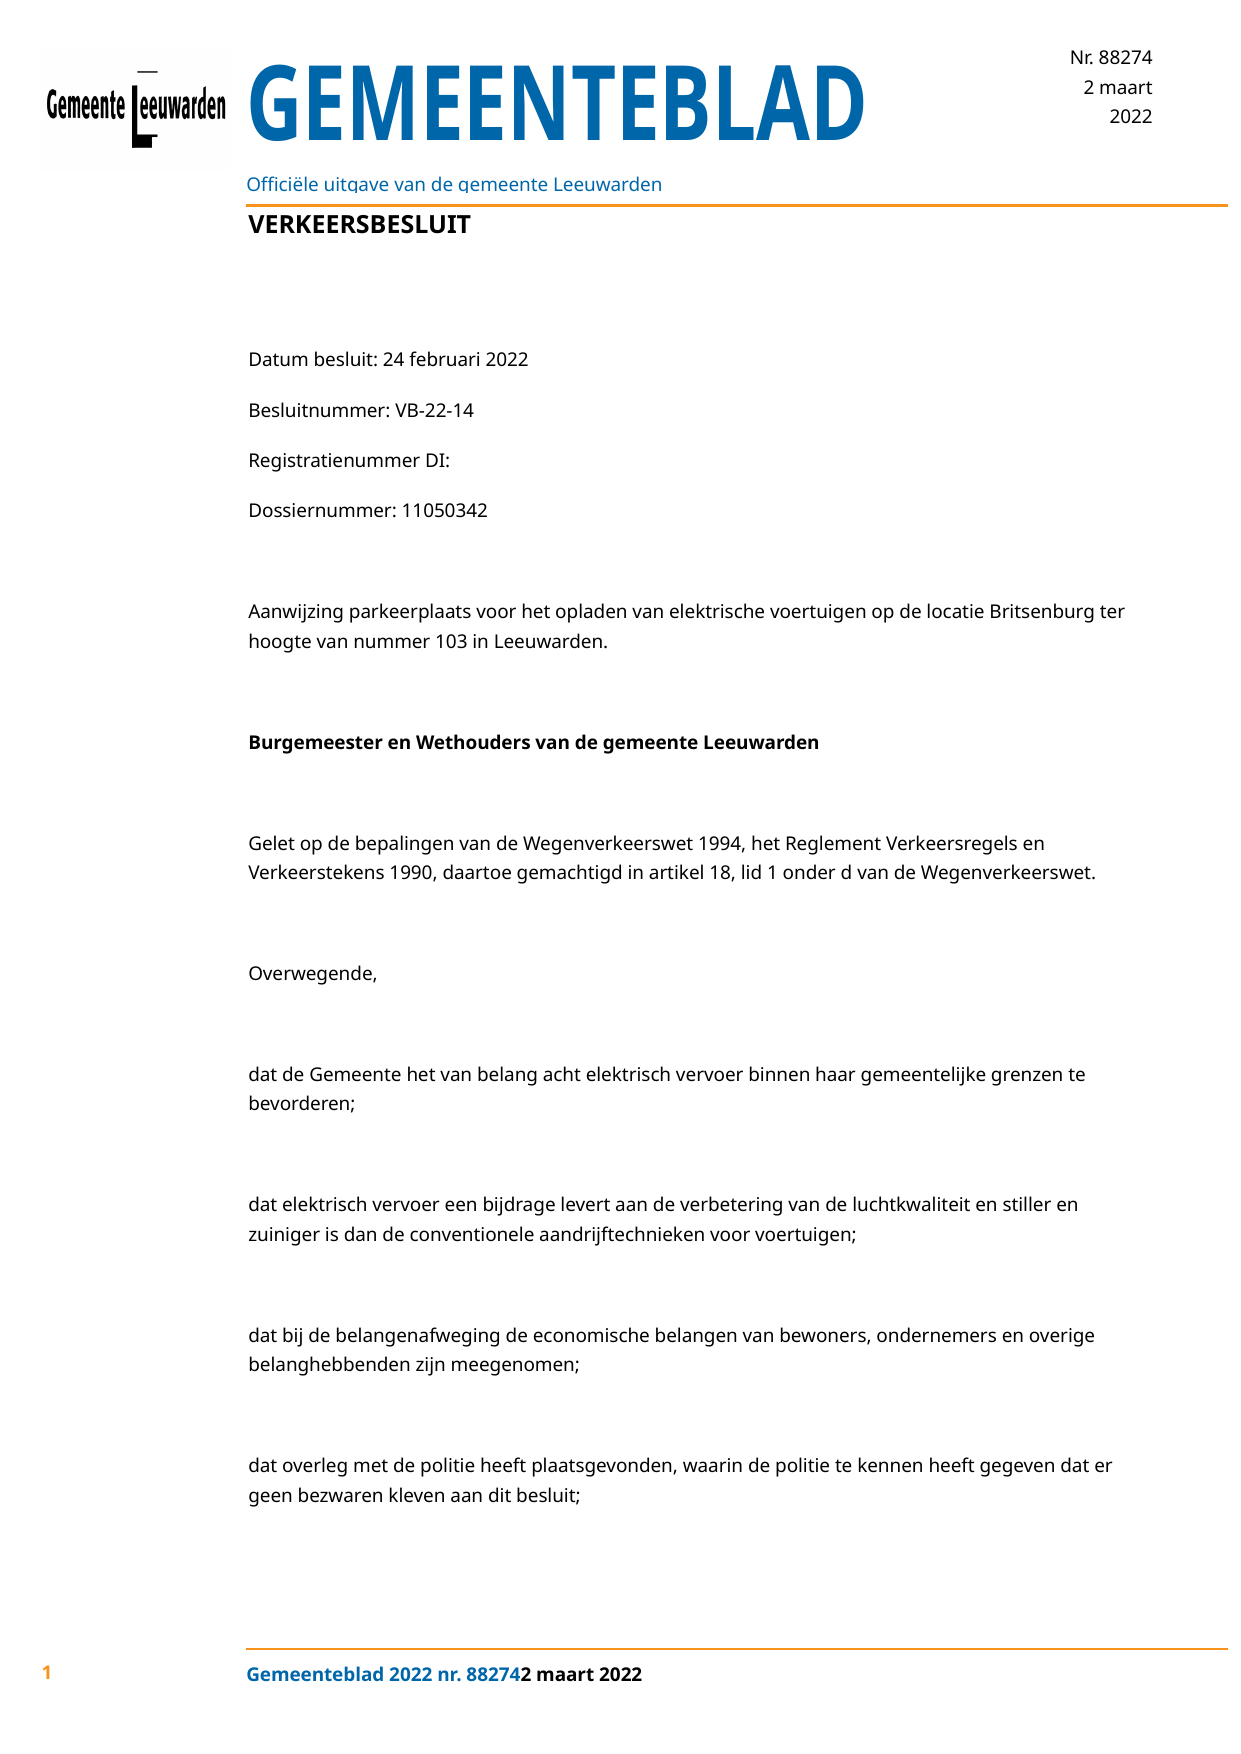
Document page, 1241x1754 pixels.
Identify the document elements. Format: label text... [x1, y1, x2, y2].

text Burgemeester en Wethouders van de gemeente Leeuwarden [248, 729, 1152, 755]
picture [41, 47, 231, 172]
text Overwegende, [248, 960, 1152, 986]
text dat bij de belangenafweging de economische belangen van bewoners, ondernemers en overige belanghebbenden zijn meegenomen; [248, 1322, 1152, 1377]
text dat de Gemeente het van belang acht elektrisch vervoer binnen haar gemeentelijke grenzen te bevorderen; [248, 1061, 1152, 1116]
text Gelet op de bepalingen van de Wegenverkeerswet 1994, het Reglement Verkeersregels en Verkeerstekens 1990, daartoe gemachtigd in artikel 18, lid 1 onder d van de Wegenverkeerswet. [248, 830, 1152, 885]
text Besluitnummer: VB-22-14 [248, 397, 1152, 423]
text VERKEERSBESLUIT [248, 207, 1152, 241]
text dat elektrisch vervoer een bijdrage levert aan de verbetering van de luchtkwaliteit en stiller en zuiniger is dan de conventionele aandrijftechnieken voor voertuigen; [248, 1191, 1152, 1247]
text Registratienummer DI: [248, 447, 1152, 473]
text Dossiernummer: 11050342 [248, 498, 1152, 523]
text Datum besluit: 24 februari 2022 [248, 346, 1152, 372]
text Aanwijzing parkeerplaats voor het opladen van elektrische voertuigen op de locatie Britsenburg ter hoogte van nummer 103 in Leeuwarden. [248, 598, 1152, 654]
text dat overleg met de politie heeft plaatsgevonden, waarin de politie te kennen heeft gegeven dat er geen bezwaren kleven aan dit besluit; [248, 1452, 1152, 1508]
